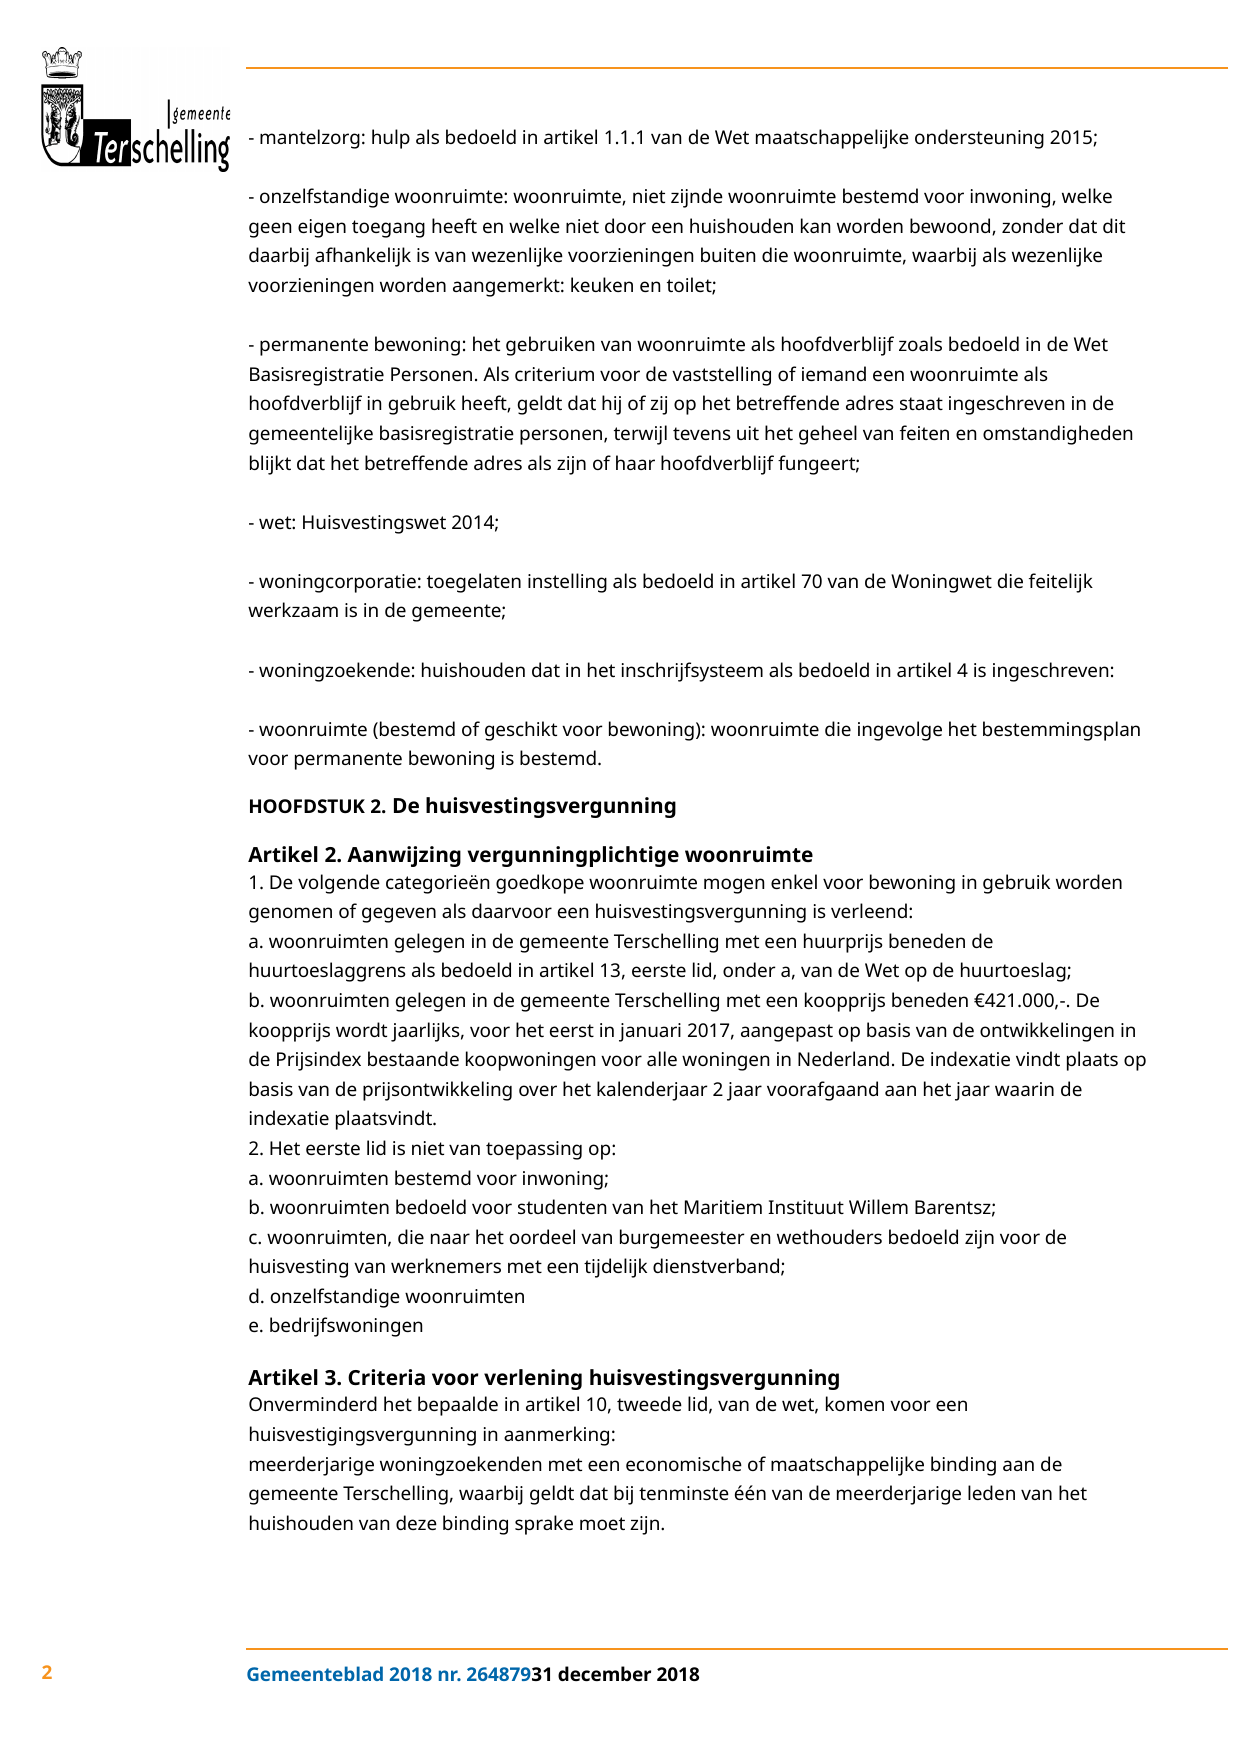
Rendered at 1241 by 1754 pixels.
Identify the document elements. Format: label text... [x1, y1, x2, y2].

text - permanente bewoning: het gebruiken van woonruimte als hoofdverblijf zoals bedoeld in de Wet Basisregistratie Personen. Als criterium voor de vaststelling of iemand een woonruimte als hoofdverblijf in gebruik heeft, geldt dat hij of zij op het betreffende adres staat ingeschreven in de gemeentelijke basisregistratie personen, terwijl tevens uit het geheel van feiten en omstandigheden blijkt dat het betreffende adres als zijn of haar hoofdverblijf fungeert; [248, 331, 1152, 476]
text a. woonruimten gelegen in de gemeente Terschelling met een huurprijs beneden de huurtoeslaggrens als bedoeld in artikel 13, eerste lid, onder a, van de Wet op de huurtoeslag; [248, 928, 1152, 983]
text 2. Het eerste lid is niet van toepassing op: [248, 1135, 1152, 1161]
text d. onzelfstandige woonruimten [248, 1283, 1152, 1309]
text - onzelfstandige woonruimte: woonruimte, niet zijnde woonruimte bestemd voor inwoning, welke geen eigen toegang heeft en welke niet door een huishouden kan worden bewoond, zonder dat dit daarbij afhankelijk is van wezenlijke voorzieningen buiten die woonruimte, waarbij als wezenlijke voorzieningen worden aangemerkt: keuken en toilet; [248, 183, 1152, 298]
text a. woonruimten bestemd voor inwoning; [248, 1165, 1152, 1191]
text - woningcorporatie: toegelaten instelling als bedoeld in artikel 70 van de Woningwet die feitelijk werkzaam is in de gemeente; [248, 568, 1152, 623]
text Artikel 3. Criteria voor verlening huisvestingsvergunning [248, 1363, 1152, 1392]
text - mantelzorg: hulp als bedoeld in artikel 1.1.1 van de Wet maatschappelijke ondersteuning 2015; [248, 124, 1152, 150]
text b. woonruimten bedoeld voor studenten van het Maritiem Instituut Willem Barentsz; [248, 1194, 1152, 1220]
text meerderjarige woningzoekenden met een economische of maatschappelijke binding aan de gemeente Terschelling, waarbij geldt dat bij tenminste één van de meerderjarige leden van het huishouden van deze binding sprake moet zijn. [248, 1451, 1152, 1536]
text - woningzoekende: huishouden dat in het inschrijfsysteem als bedoeld in artikel 4 is ingeschreven: [248, 657, 1152, 683]
picture [41, 47, 231, 172]
text c. woonruimten, die naar het oordeel van burgemeester en wethouders bedoeld zijn voor de huisvesting van werknemers met een tijdelijk dienstverband; [248, 1224, 1152, 1279]
text Artikel 2. Aanwijzing vergunningplichtige woonruimte [248, 841, 1152, 869]
text - wet: Huisvestingswet 2014; [248, 509, 1152, 535]
text - woonruimte (bestemd of geschikt voor bewoning): woonruimte die ingevolge het bestemmingsplan voor permanente bewoning is bestemd. [248, 716, 1152, 771]
text HOOFDSTUK 2. De huisvestingsvergunning [248, 791, 1152, 820]
text e. bedrijfswoningen [248, 1313, 1152, 1338]
text Onverminderd het bepaalde in artikel 10, tweede lid, van de wet, komen voor een huisvestigingsvergunning in aanmerking: [248, 1392, 1152, 1447]
text 1. De volgende categorieën goedkope woonruimte mogen enkel voor bewoning in gebruik worden genomen of gegeven als daarvoor een huisvestingsvergunning is verleend: [248, 869, 1152, 924]
text b. woonruimten gelegen in de gemeente Terschelling met een koopprijs beneden €421.000,-. De koopprijs wordt jaarlijks, voor het eerst in januari 2017, aangepast op basis van de ontwikkelingen in de Prijsindex bestaande koopwoningen voor alle woningen in Nederland. De indexatie vindt plaats op basis van de prijsontwikkeling over het kalenderjaar 2 jaar voorafgaand aan het jaar waarin de indexatie plaatsvindt. [248, 987, 1152, 1131]
